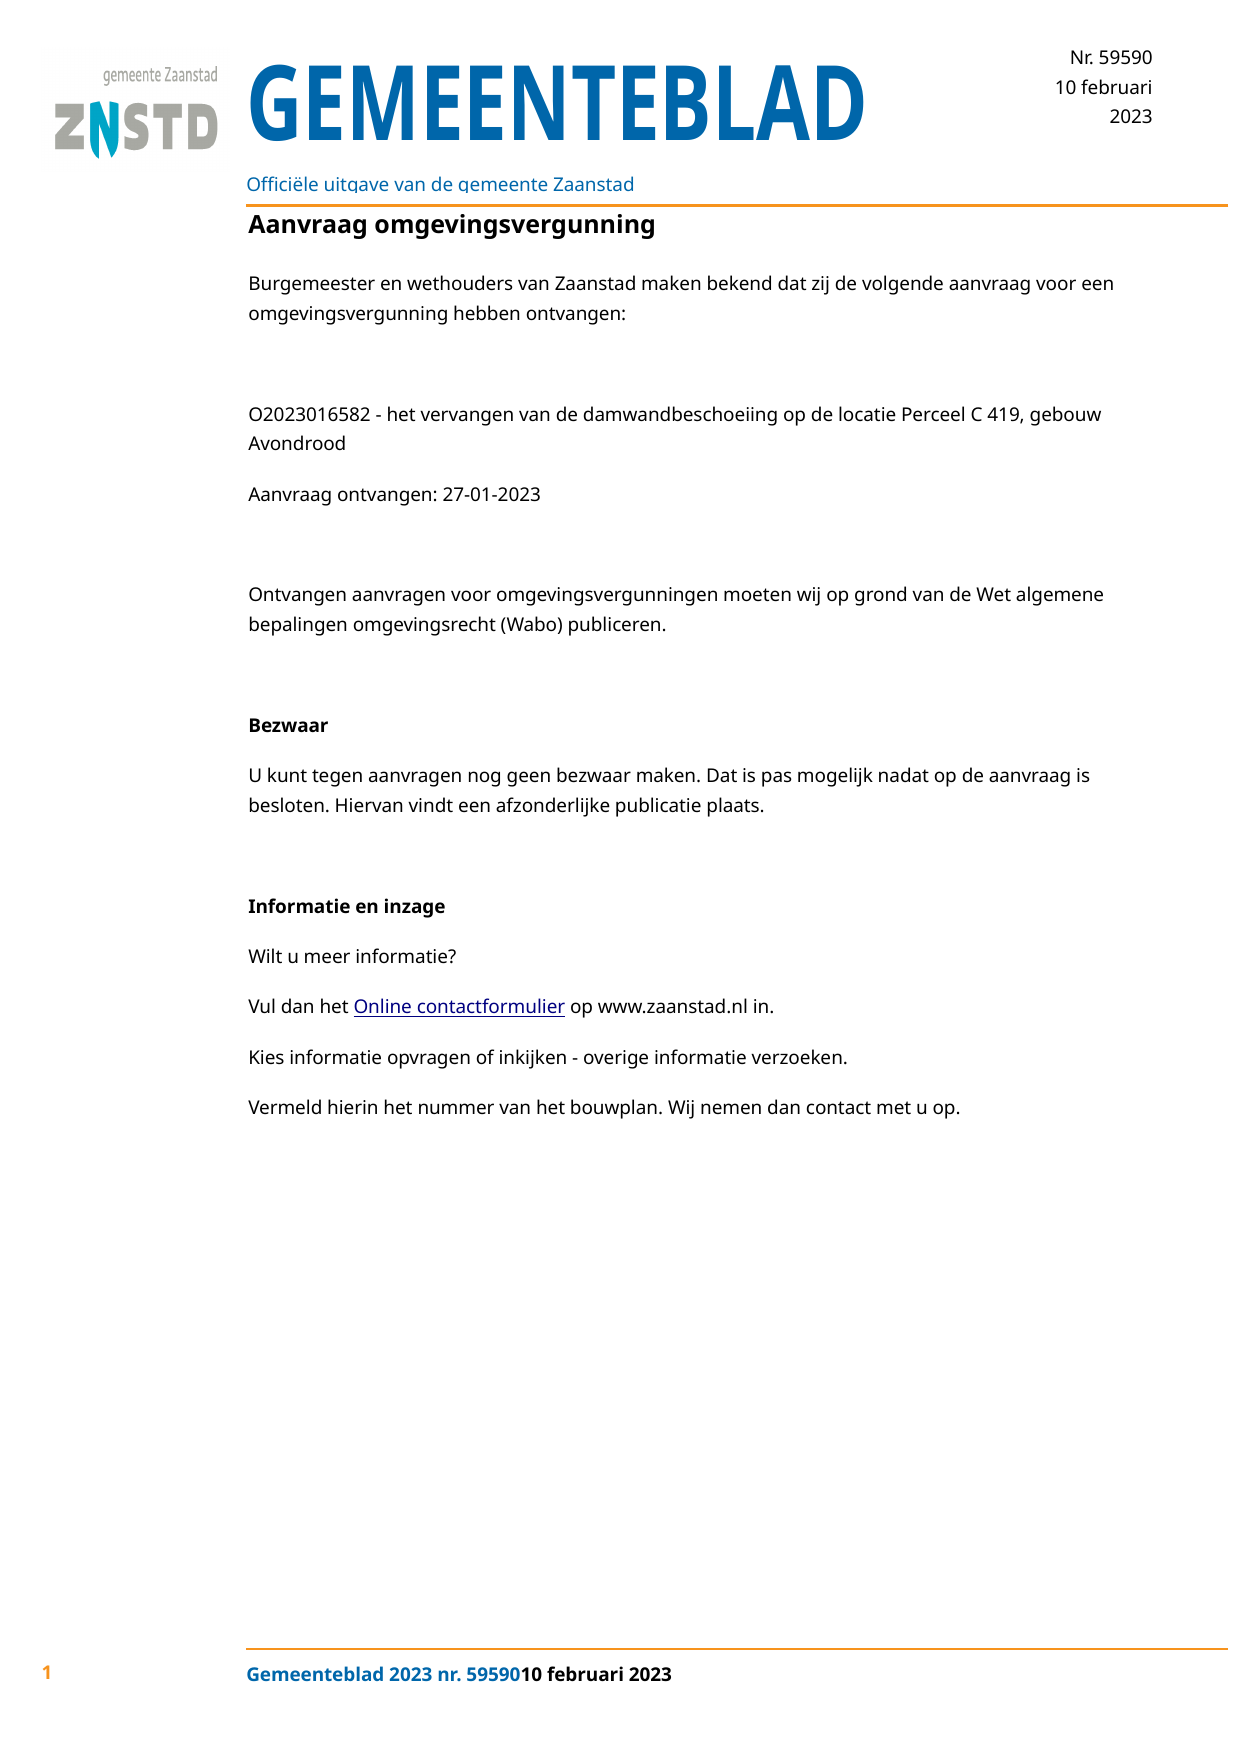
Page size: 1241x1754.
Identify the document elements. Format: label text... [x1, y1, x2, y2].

text U kunt tegen aanvragen nog geen bezwaar maken. Dat is pas mogelijk nadat op de aanvraag is besloten. Hiervan vindt een afzonderlijke publicatie plaats. [248, 762, 1152, 818]
text Bezwaar [248, 712, 1152, 738]
text Aanvraag omgevingsvergunning [248, 207, 1152, 241]
text Ontvangen aanvragen voor omgevingsvergunningen moeten wij op grond van de Wet algemene bepalingen omgevingsrecht (Wabo) publiceren. [248, 582, 1152, 637]
text Vul dan het Online contactformulier op www.zaanstad.nl in. [248, 994, 1152, 1019]
text Aanvraag ontvangen: 27-01-2023 [248, 481, 1152, 506]
text Informatie en inzage [248, 893, 1152, 918]
text Vermeld hierin het nummer van het bouwplan. Wij nemen dan contact met u op. [248, 1094, 1152, 1120]
picture [41, 47, 231, 172]
text O2023016582 - het vervangen van de damwandbeschoeiing op de locatie Perceel C 419, gebouw Avondrood [248, 401, 1152, 456]
text Kies informatie opvragen of inkijken - overige informatie verzoeken. [248, 1044, 1152, 1070]
text Wilt u meer informatie? [248, 943, 1152, 969]
text Burgemeester en wethouders van Zaanstad maken bekend dat zij de volgende aanvraag voor een omgevingsvergunning hebben ontvangen: [248, 270, 1152, 326]
